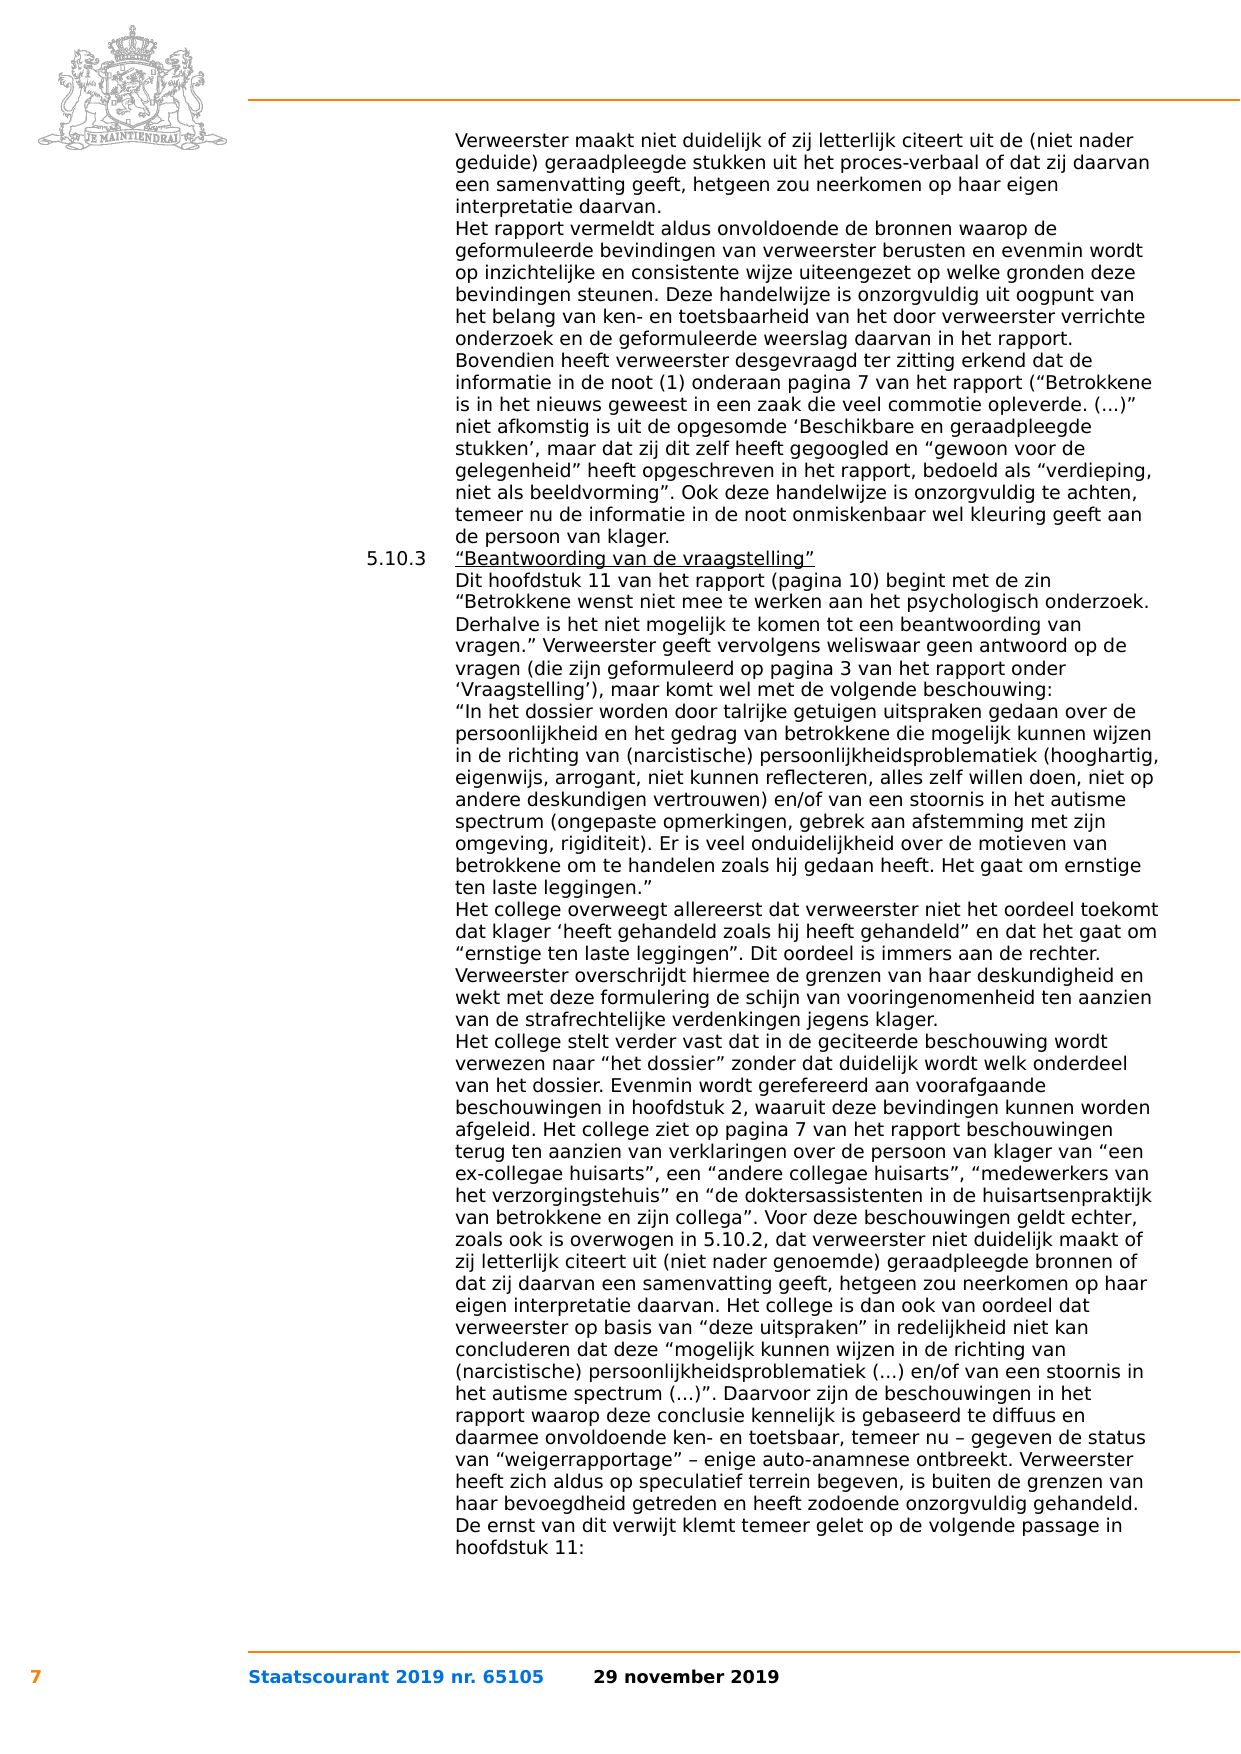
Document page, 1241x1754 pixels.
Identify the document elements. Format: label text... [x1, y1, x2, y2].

text Het college overweegt allereerst dat verweerster niet het oordeel toekomt dat klager ‘heeft gehandeld zoals hij heeft gehandeld” en dat het gaat om “ernstige ten laste leggingen”. Dit oordeel is immers aan de rechter. Verweerster overschrijdt hiermee de grenzen van haar deskundigheid en wekt met deze formulering de schijn van vooringenomenheid ten aanzien van de strafrechtelijke verdenkingen jegens klager. [455, 899, 1163, 1031]
text Bovendien heeft verweerster desgevraagd ter zitting erkend dat de informatie in de noot (1) onderaan pagina 7 van het rapport (“Betrokkene is in het nieuws geweest in een zaak die veel commotie opleverde. (...)” niet afkomstig is uit de opgesomde ‘Beschikbare en geraadpleegde stukken’, maar dat zij dit zelf heeft gegoogled en “gewoon voor de gelegenheid” heeft opgeschreven in het rapport, bedoeld als “verdieping, niet als beeldvorming”. Ook deze handelwijze is onzorgvuldig te achten, temeer nu de informatie in de noot onmiskenbaar wel kleuring geeft aan de persoon van klager. [455, 350, 1163, 547]
text Het college stelt verder vast dat in de geciteerde beschouwing wordt verwezen naar “het dossier” zonder dat duidelijk wordt welk onderdeel van het dossier. Evenmin wordt gerefereerd aan voorafgaande beschouwingen in hoofdstuk 2, waaruit deze bevindingen kunnen worden afgeleid. Het college ziet op pagina 7 van het rapport beschouwingen terug ten aanzien van verklaringen over de persoon van klager van “een ex-collegae huisarts”, een “andere collegae huisarts”, “medewerkers van het verzorgingstehuis” en “de doktersassistenten in de huisartsenpraktijk van betrokkene en zijn collega”. Voor deze beschouwingen geldt echter, zoals ook is overwogen in 5.10.2, dat verweerster niet duidelijk maakt of zij letterlijk citeert uit (niet nader genoemde) geraadpleegde bronnen of dat zij daarvan een samenvatting geeft, hetgeen zou neerkomen op haar eigen interpretatie daarvan. Het college is dan ook van oordeel dat verweerster op basis van “deze uitspraken” in redelijkheid niet kan concluderen dat deze “mogelijk kunnen wijzen in de richting van (narcistische) persoonlijkheidsproblematiek (...) en/of van een stoornis in het autisme spectrum (...)”. Daarvoor zijn de beschouwingen in het rapport waarop deze conclusie kennelijk is gebaseerd te diffuus en daarmee onvoldoende ken- en toetsbaar, temeer nu – gegeven de status van “weigerrapportage” – enige auto-anamnese ontbreekt. Verweerster heeft zich aldus op speculatief terrein begeven, is buiten de grenzen van haar bevoegdheid getreden en heeft zodoende onzorgvuldig gehandeld. De ernst van dit verwijt klemt temeer gelet op de volgende passage in hoofdstuk 11: [455, 1031, 1163, 1558]
text Verweerster maakt niet duidelijk of zij letterlijk citeert uit de (niet nader geduide) geraadpleegde stukken uit het proces-verbaal of dat zij daarvan een samenvatting geeft, hetgeen zou neerkomen op haar eigen interpretatie daarvan. [455, 130, 1163, 218]
picture [38, 25, 227, 150]
text 5.10.3 “Beantwoording van de vraagstelling” [366, 547, 1163, 569]
text Het rapport vermeldt aldus onvoldoende de bronnen waarop de geformuleerde bevindingen van verweerster berusten en evenmin wordt op inzichtelijke en consistente wijze uiteengezet op welke gronden deze bevindingen steunen. Deze handelwijze is onzorgvuldig uit oogpunt van het belang van ken- en toetsbaarheid van het door verweerster verrichte onderzoek en de geformuleerde weerslag daarvan in het rapport. [455, 218, 1163, 350]
text Dit hoofdstuk 11 van het rapport (pagina 10) begint met de zin “Betrokkene wenst niet mee te werken aan het psychologisch onderzoek. Derhalve is het niet mogelijk te komen tot een beantwoording van vragen.” Verweerster geeft vervolgens weliswaar geen antwoord op de vragen (die zijn geformuleerd op pagina 3 van het rapport onder ‘Vraagstelling’), maar komt wel met de volgende beschouwing: [455, 569, 1163, 701]
text “In het dossier worden door talrijke getuigen uitspraken gedaan over de persoonlijkheid en het gedrag van betrokkene die mogelijk kunnen wijzen in de richting van (narcistische) persoonlijkheidsproblematiek (hooghartig, eigenwijs, arrogant, niet kunnen reflecteren, alles zelf willen doen, niet op andere deskundigen vertrouwen) en/of van een stoornis in het autisme spectrum (ongepaste opmerkingen, gebrek aan afstemming met zijn omgeving, rigiditeit). Er is veel onduidelijkheid over de motieven van betrokkene om te handelen zoals hij gedaan heeft. Het gaat om ernstige ten laste leggingen.” [455, 701, 1163, 899]
